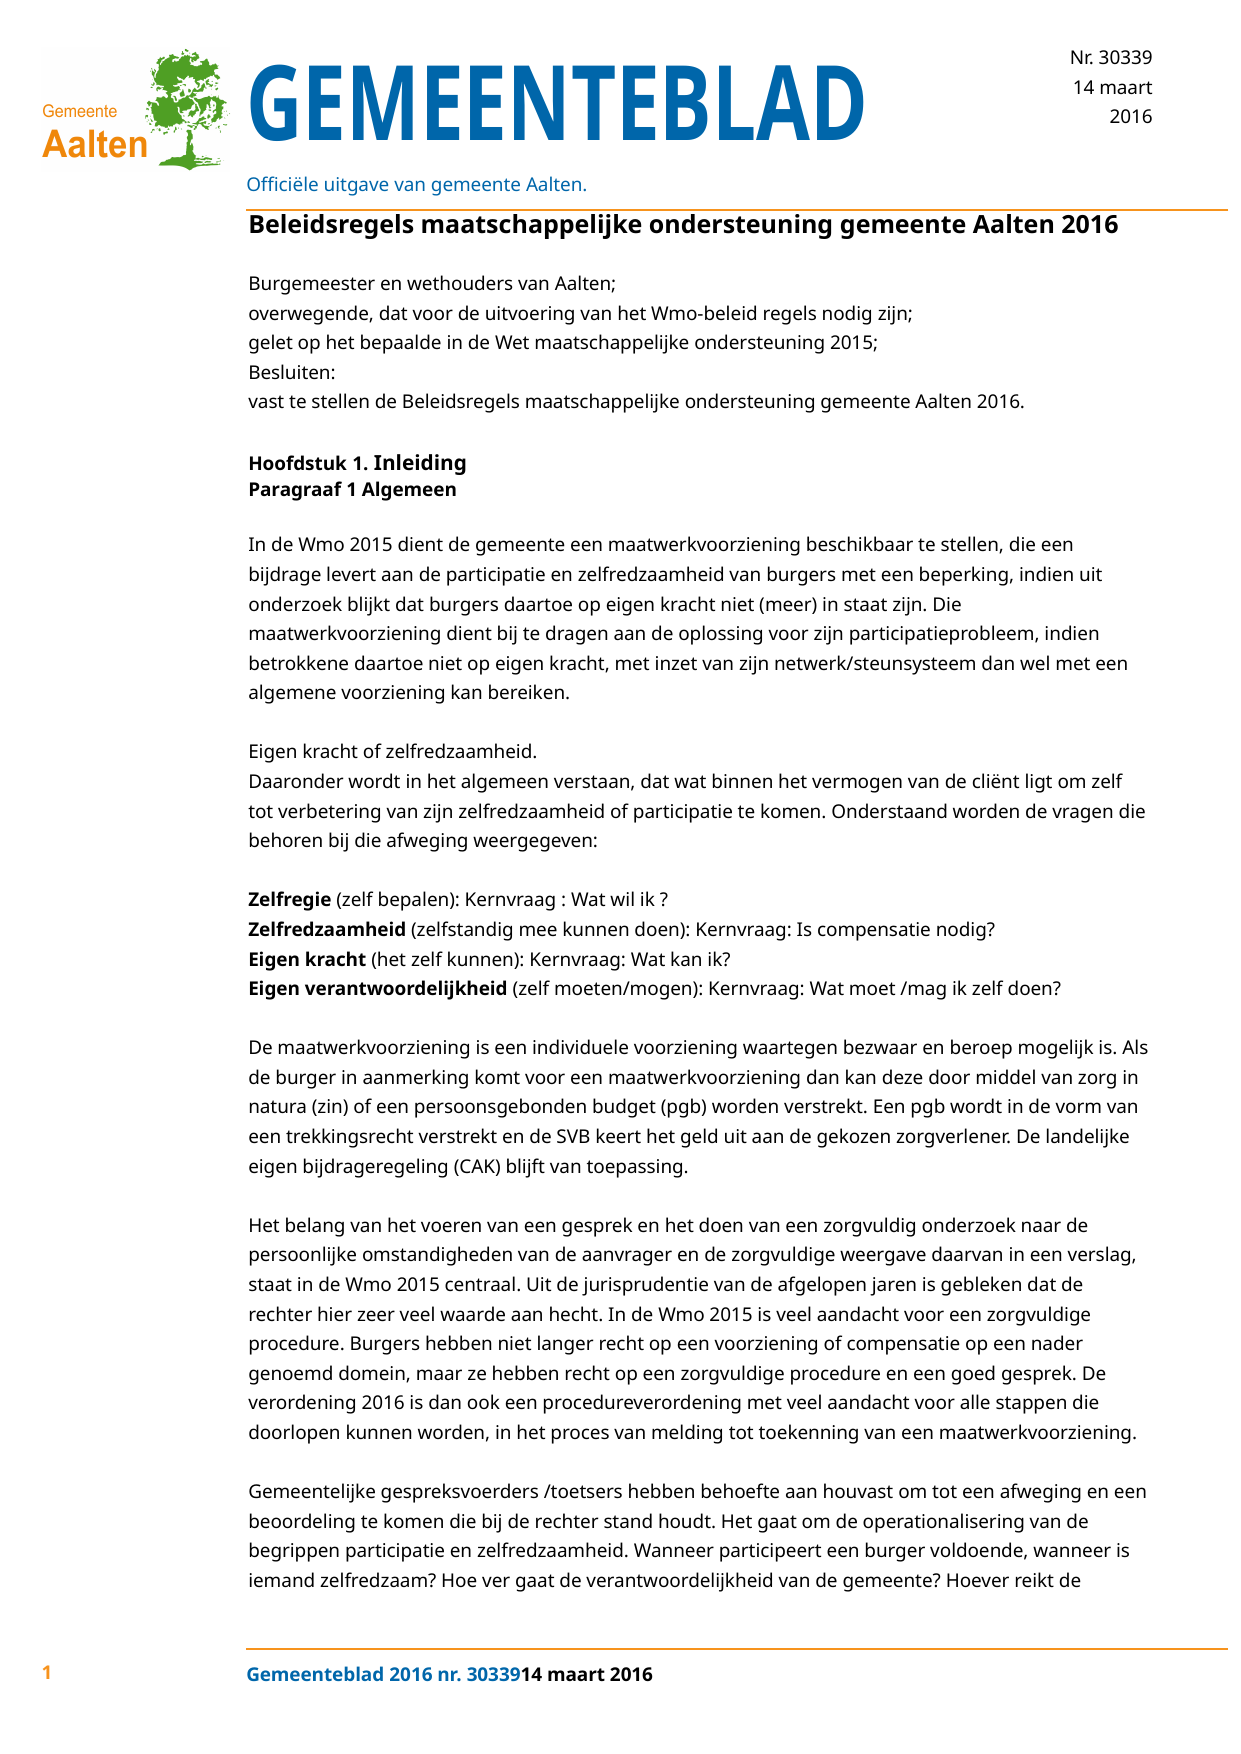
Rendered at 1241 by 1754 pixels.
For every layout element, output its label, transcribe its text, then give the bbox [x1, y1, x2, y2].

picture [41, 47, 231, 172]
text Paragraaf 1 Algemeen [248, 476, 1152, 502]
text Beleidsregels maatschappelijke ondersteuning gemeente Aalten 2016 [248, 211, 1152, 241]
text Eigen kracht (het zelf kunnen): Kernvraag: Wat kan ik? [248, 946, 1152, 971]
text De maatwerkvoorziening is een individuele voorziening waartegen bezwaar en beroep mogelijk is. Als de burger in aanmerking komt voor een maatwerkvoorziening dan kan deze door middel van zorg in natura (zin) of een persoonsgebonden budget (pgb) worden verstrekt. Een pgb wordt in de vorm van een trekkingsrecht verstrekt en de SVB keert het geld uit aan de gekozen zorgverlener. De landelijke eigen bijdrageregeling (CAK) blijft van toepassing. [248, 1034, 1152, 1178]
text gelet op het bepaalde in de Wet maatschappelijke ondersteuning 2015; [248, 329, 1152, 355]
text overwegende, dat voor de uitvoering van het Wmo-beleid regels nodig zijn; [248, 300, 1152, 326]
text Zelfredzaamheid (zelfstandig mee kunnen doen): Kernvraag: Is compensatie nodig? [248, 916, 1152, 942]
text Eigen verantwoordelijkheid (zelf moeten/mogen): Kernvraag: Wat moet /mag ik zelf doen? [248, 975, 1152, 1001]
text Zelfregie (zelf bepalen): Kernvraag : Wat wil ik ? [248, 887, 1152, 912]
text Hoofdstuk 1. Inleiding [248, 448, 1152, 476]
text Het belang van het voeren van een gesprek en het doen van een zorgvuldig onderzoek naar de persoonlijke omstandigheden van de aanvrager en de zorgvuldige weergave daarvan in een verslag, staat in de Wmo 2015 centraal. Uit de jurisprudentie van de afgelopen jaren is gebleken dat de rechter hier zeer veel waarde aan hecht. In de Wmo 2015 is veel aandacht voor een zorgvuldige procedure. Burgers hebben niet langer recht op een voorziening of compensatie op een nader genoemd domein, maar ze hebben recht op een zorgvuldige procedure en een goed gesprek. De verordening 2016 is dan ook een procedureverordening met veel aandacht voor alle stappen die doorlopen kunnen worden, in het proces van melding tot toekenning van een maatwerkvoorziening. [248, 1212, 1152, 1445]
text Gemeentelijke gespreksvoerders /toetsers hebben behoefte aan houvast om tot een afweging en een beoordeling te komen die bij de rechter stand houdt. Het gaat om de operationalisering van de begrippen participatie en zelfredzaamheid. Wanneer participeert een burger voldoende, wanneer is iemand zelfredzaam? Hoe ver gaat de verantwoordelijkheid van de gemeente? Hoever reikt de [248, 1478, 1152, 1593]
text Besluiten: [248, 359, 1152, 385]
text In de Wmo 2015 dient de gemeente een maatwerkvoorziening beschikbaar te stellen, die een bijdrage levert aan de participatie en zelfredzaamheid van burgers met een beperking, indien uit onderzoek blijkt dat burgers daartoe op eigen kracht niet (meer) in staat zijn. Die maatwerkvoorziening dient bij te dragen aan de oplossing voor zijn participatieprobleem, indien betrokkene daartoe niet op eigen kracht, met inzet van zijn netwerk/steunsysteem dan wel met een algemene voorziening kan bereiken. [248, 532, 1152, 705]
text Burgemeester en wethouders van Aalten; [248, 270, 1152, 296]
text vast te stellen de Beleidsregels maatschappelijke ondersteuning gemeente Aalten 2016. [248, 389, 1152, 414]
text Daaronder wordt in het algemeen verstaan, dat wat binnen het vermogen van de cliënt ligt om zelf tot verbetering van zijn zelfredzaamheid of participatie te komen. Onderstaand worden de vragen die behoren bij die afweging weergegeven: [248, 768, 1152, 853]
text Eigen kracht of zelfredzaamheid. [248, 739, 1152, 764]
